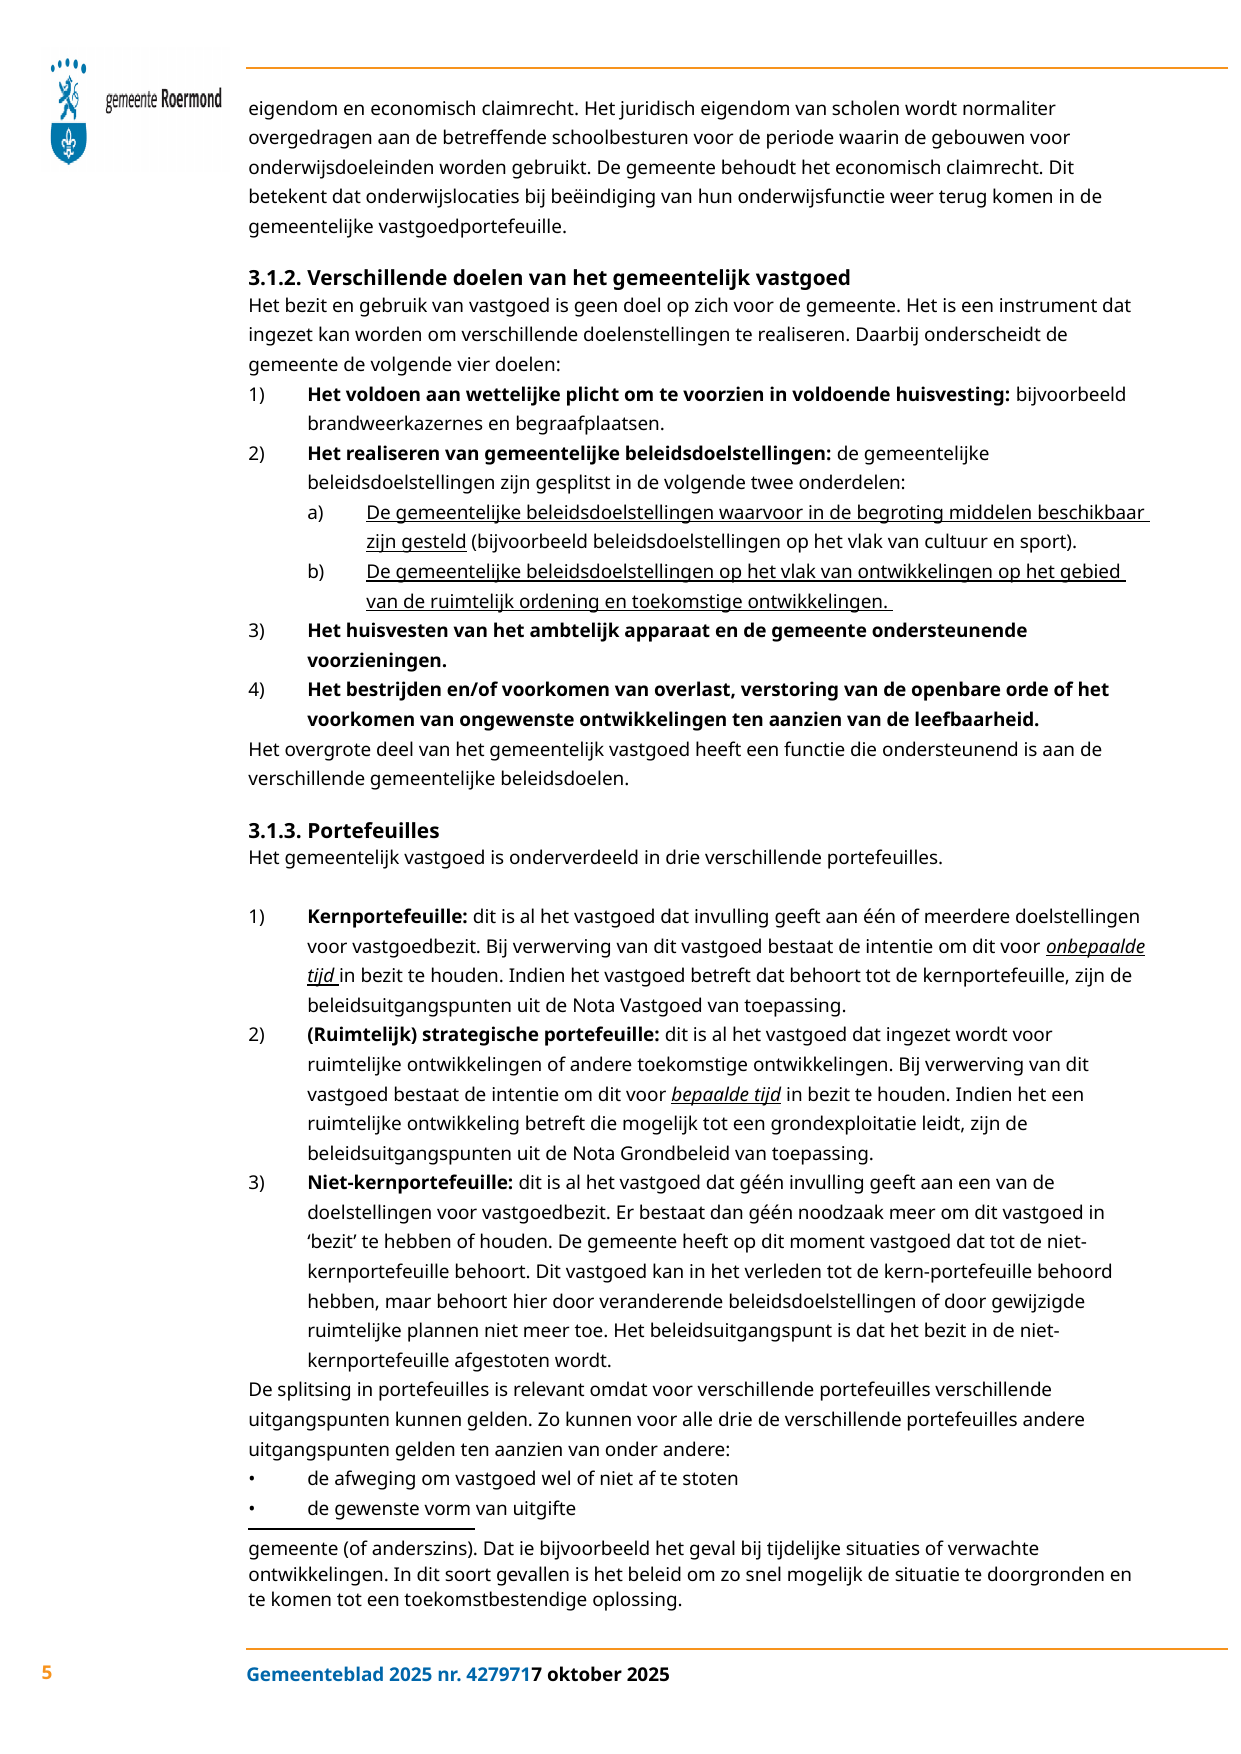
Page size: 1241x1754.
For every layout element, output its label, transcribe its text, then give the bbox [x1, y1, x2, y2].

text 3.1.2. Verschillende doelen van het gemeentelijk vastgoed [248, 263, 1152, 292]
list Kernportefeuille: dit is al het vastgoed dat invulling geeft aan één of meerdere doelstellingen voor vastgoedbezit. Bij verwerving van dit vastgoed bestaat de intentie om dit voor onbepaalde tijd in bezit te houden. Indien het vastgoed betreft dat behoort tot de kernportefeuille, zijn de beleidsuitgangspunten uit de Nota Vastgoed van toepassing. [248, 903, 1152, 1018]
picture [41, 47, 231, 172]
list Het voldoen aan wettelijke plicht om te voorzien in voldoende huisvesting: bijvoorbeeld brandweerkazernes en begraafplaatsen. [248, 381, 1152, 436]
list De gemeentelijke beleidsdoelstellingen waarvoor in de begroting middelen beschikbaar zijn gesteld (bijvoorbeeld beleidsdoelstellingen op het vlak van cultuur en sport). [307, 499, 1152, 554]
list de gewenste vorm van uitgifte [248, 1495, 1152, 1521]
text Het overgrote deel van het gemeentelijk vastgoed heeft een functie die ondersteunend is aan de verschillende gemeentelijke beleidsdoelen. [248, 736, 1152, 791]
list De gemeentelijke beleidsdoelstellingen op het vlak van ontwikkelingen op het gebied van de ruimtelijk ordening en toekomstige ontwikkelingen. [307, 558, 1152, 613]
list Niet-kernportefeuille: dit is al het vastgoed dat géén invulling geeft aan een van de doelstellingen voor vastgoedbezit. Er bestaat dan géén noodzaak meer om dit vastgoed in ‘bezit’ te hebben of houden. De gemeente heeft op dit moment vastgoed dat tot de niet-kernportefeuille behoort. Dit vastgoed kan in het verleden tot de kern-portefeuille behoord hebben, maar behoort hier door veranderende beleidsdoelstellingen of door gewijzigde ruimtelijke plannen niet meer toe. Het beleidsuitgangspunt is dat het bezit in de niet-kernportefeuille afgestoten wordt. [248, 1169, 1152, 1373]
text gemeente (of anderszins). Dat ie bijvoorbeeld het geval bij tijdelijke situaties of verwachte ontwikkelingen. In dit soort gevallen is het beleid om zo snel mogelijk de situatie te doorgronden en te komen tot een toekomstbestendige oplossing. [248, 1535, 1152, 1612]
list (Ruimtelijk) strategische portefeuille: dit is al het vastgoed dat ingezet wordt voor ruimtelijke ontwikkelingen of andere toekomstige ontwikkelingen. Bij verwerving van dit vastgoed bestaat de intentie om dit voor bepaalde tijd in bezit te houden. Indien het een ruimtelijke ontwikkeling betreft die mogelijk tot een grondexploitatie leidt, zijn de beleidsuitgangspunten uit de Nota Grondbeleid van toepassing. [248, 1022, 1152, 1166]
text De splitsing in portefeuilles is relevant omdat voor verschillende portefeuilles verschillende uitgangspunten kunnen gelden. Zo kunnen voor alle drie de verschillende portefeuilles andere uitgangspunten gelden ten aanzien van onder andere: [248, 1377, 1152, 1462]
text 3.1.3. Portefeuilles [248, 816, 1152, 844]
text Het bezit en gebruik van vastgoed is geen doel op zich voor de gemeente. Het is een instrument dat ingezet kan worden om verschillende doelenstellingen te realiseren. Daarbij onderscheidt de gemeente de volgende vier doelen: [248, 292, 1152, 377]
list Het huisvesten van het ambtelijk apparaat en de gemeente ondersteunende voorzieningen. [248, 617, 1152, 673]
list Het realiseren van gemeentelijke beleidsdoelstellingen: de gemeentelijke beleidsdoelstellingen zijn gesplitst in de volgende twee onderdelen: [248, 440, 1152, 495]
list Het bestrijden en/of voorkomen van overlast, verstoring van de openbare orde of het voorkomen van ongewenste ontwikkelingen ten aanzien van de leefbaarheid. [248, 677, 1152, 732]
text Het gemeentelijk vastgoed is onderverdeeld in drie verschillende portefeuilles. [248, 844, 1152, 870]
text eigendom en economisch claimrecht. Het juridisch eigendom van scholen wordt normaliter overgedragen aan de betreffende schoolbesturen voor de periode waarin de gebouwen voor onderwijsdoeleinden worden gebruikt. De gemeente behoudt het economisch claimrecht. Dit betekent dat onderwijslocaties bij beëindiging van hun onderwijsfunctie weer terug komen in de gemeentelijke vastgoedportefeuille. [248, 95, 1152, 239]
list de afweging om vastgoed wel of niet af te stoten [248, 1465, 1152, 1491]
